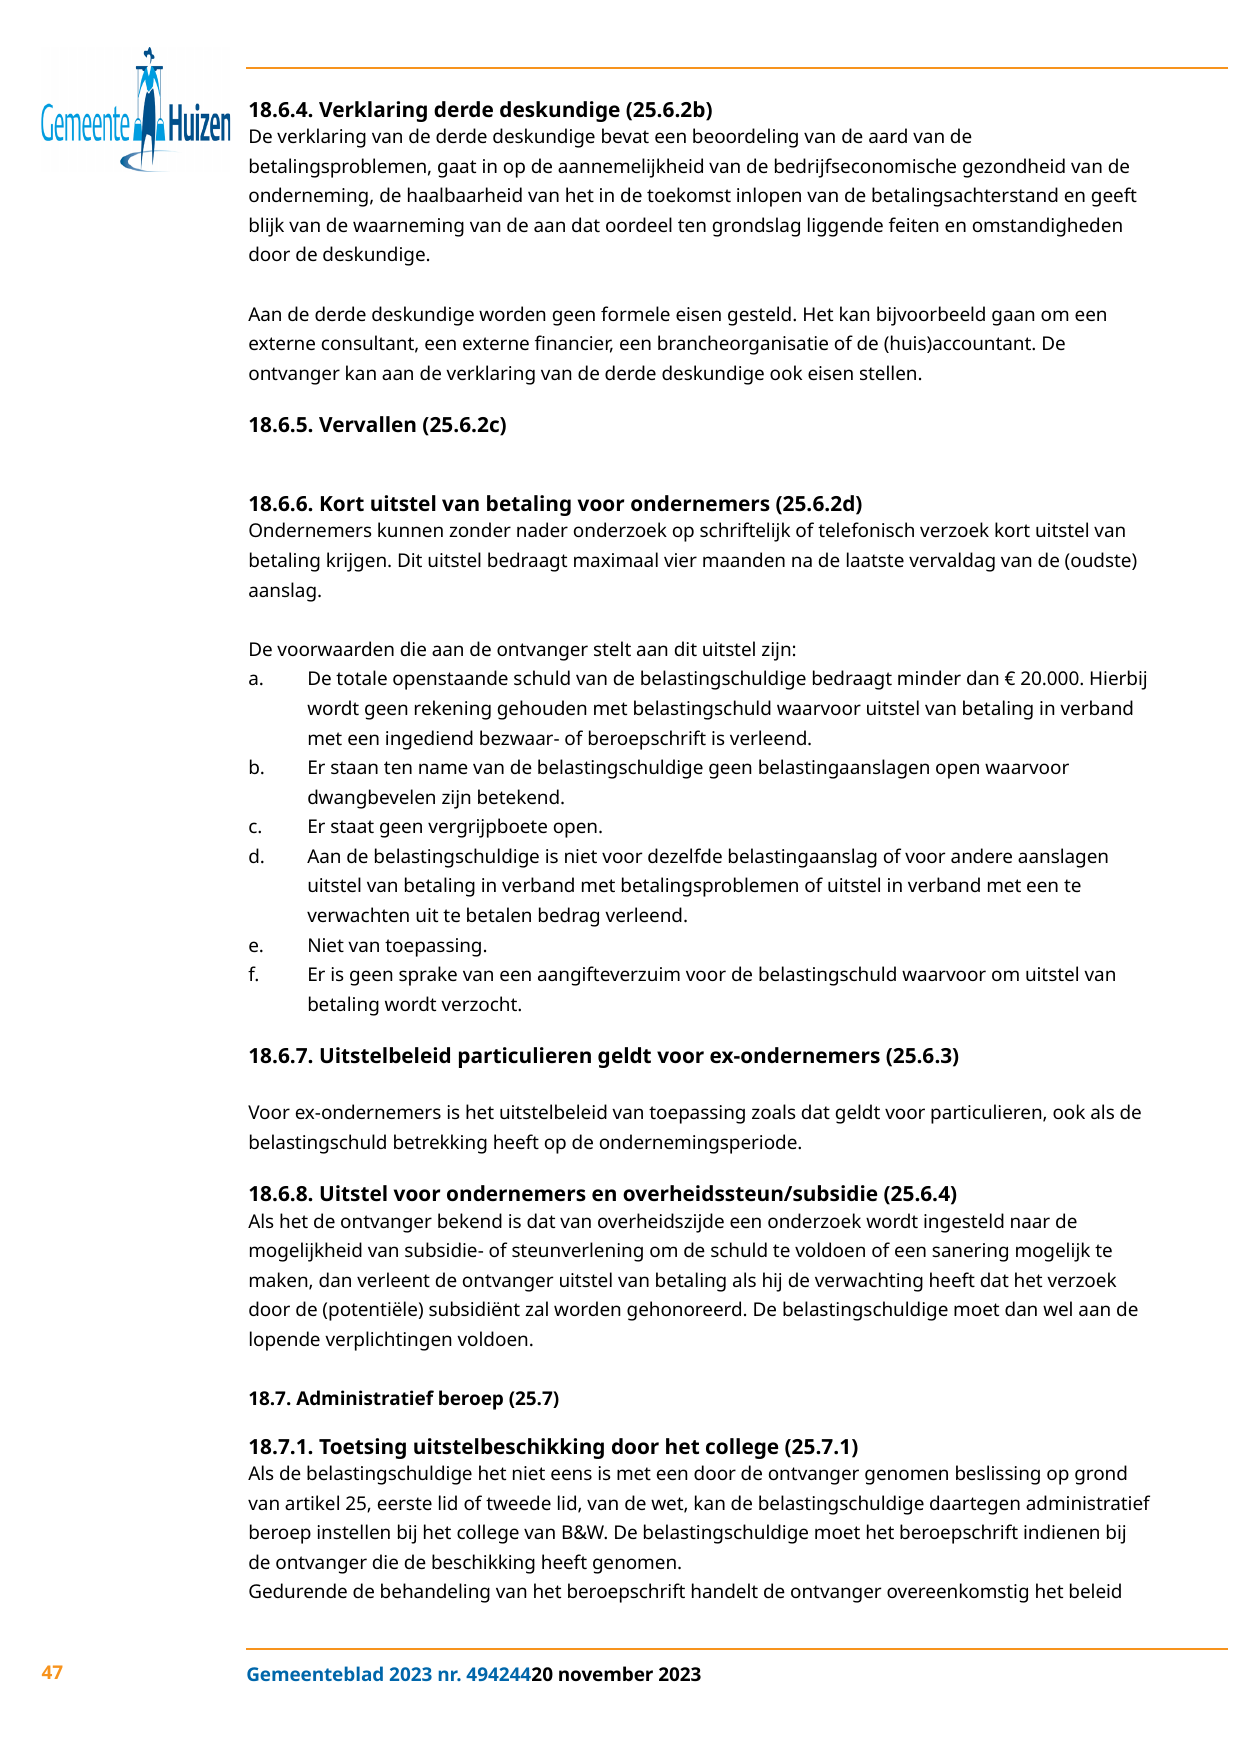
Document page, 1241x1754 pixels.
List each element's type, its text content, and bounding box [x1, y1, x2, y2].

list Aan de belastingschuldige is niet voor dezelfde belastingaanslag of voor andere aanslagen uitstel van betaling in verband met betalingsproblemen of uitstel in verband met een te verwachten uit te betalen bedrag verleend. [248, 843, 1152, 928]
text 18.6.8. Uitstel voor ondernemers en overheidssteun/subsidie (25.6.4) [248, 1179, 1152, 1208]
list De totale openstaande schuld van de belastingschuldige bedraagt minder dan € 20.000. Hierbij wordt geen rekening gehouden met belastingschuld waarvoor uitstel van betaling in verband met een ingediend bezwaar- of beroepschrift is verleend. [248, 666, 1152, 750]
text Gedurende de behandeling van het beroepschrift handelt de ontvanger overeenkomstig het beleid [248, 1579, 1152, 1604]
text Als de belastingschuldige het niet eens is met een door de ontvanger genomen beslissing op grond van artikel 25, eerste lid of tweede lid, van de wet, kan de belastingschuldige daartegen administratief beroep instellen bij het college van B&W. De belastingschuldige moet het beroepschrift indienen bij de ontvanger die de beschikking heeft genomen. [248, 1460, 1152, 1575]
text Aan de derde deskundige worden geen formele eisen gesteld. Het kan bijvoorbeeld gaan om een externe consultant, een externe financier, een brancheorganisatie of de (huis)accountant. De ontvanger kan aan de verklaring van de derde deskundige ook eisen stellen. [248, 301, 1152, 386]
text 18.6.7. Uitstelbeleid particulieren geldt voor ex-ondernemers (25.6.3) [248, 1041, 1152, 1070]
text Voor ex-ondernemers is het uitstelbeleid van toepassing zoals dat geldt voor particulieren, ook als de belastingschuld betrekking heeft op de ondernemingsperiode. [248, 1099, 1152, 1155]
text Ondernemers kunnen zonder nader onderzoek op schriftelijk of telefonisch verzoek kort uitstel van betaling krijgen. Dit uitstel bedraagt maximaal vier maanden na de laatste vervaldag van de (oudste) aanslag. [248, 518, 1152, 602]
list Er is geen sprake van een aangifteverzuim voor de belastingschuld waarvoor om uitstel van betaling wordt verzocht. [248, 961, 1152, 1017]
list Er staan ten name van de belastingschuldige geen belastingaanslagen open waarvoor dwangbevelen zijn betekend. [248, 754, 1152, 809]
text De voorwaarden die aan de ontvanger stelt aan dit uitstel zijn: [248, 636, 1152, 662]
picture [41, 47, 231, 172]
text 18.7.1. Toetsing uitstelbeschikking door het college (25.7.1) [248, 1432, 1152, 1460]
text 18.6.5. Vervallen (25.6.2c) [248, 410, 1152, 439]
text 18.6.4. Verklaring derde deskundige (25.6.2b) [248, 95, 1152, 123]
text Als het de ontvanger bekend is dat van overheidszijde een onderzoek wordt ingesteld naar de mogelijkheid van subsidie- of steunverlening om de schuld te voldoen of een sanering mogelijk te maken, dan verleent de ontvanger uitstel van betaling als hij de verwachting heeft dat het verzoek door de (potentiële) subsidiënt zal worden gehonoreerd. De belastingschuldige moet dan wel aan de lopende verplichtingen voldoen. [248, 1208, 1152, 1352]
list Er staat geen vergrijpboete open. [248, 813, 1152, 839]
text 18.6.6. Kort uitstel van betaling voor ondernemers (25.6.2d) [248, 489, 1152, 518]
list Niet van toepassing. [248, 932, 1152, 957]
text 18.7. Administratief beroep (25.7) [248, 1385, 1152, 1411]
text De verklaring van de derde deskundige bevat een beoordeling van de aard van de betalingsproblemen, gaat in op de aannemelijkheid van de bedrijfseconomische gezondheid van de onderneming, de haalbaarheid van het in de toekomst inlopen van de betalingsachterstand en geeft blijk van de waarneming van de aan dat oordeel ten grondslag liggende feiten en omstandigheden door de deskundige. [248, 123, 1152, 267]
